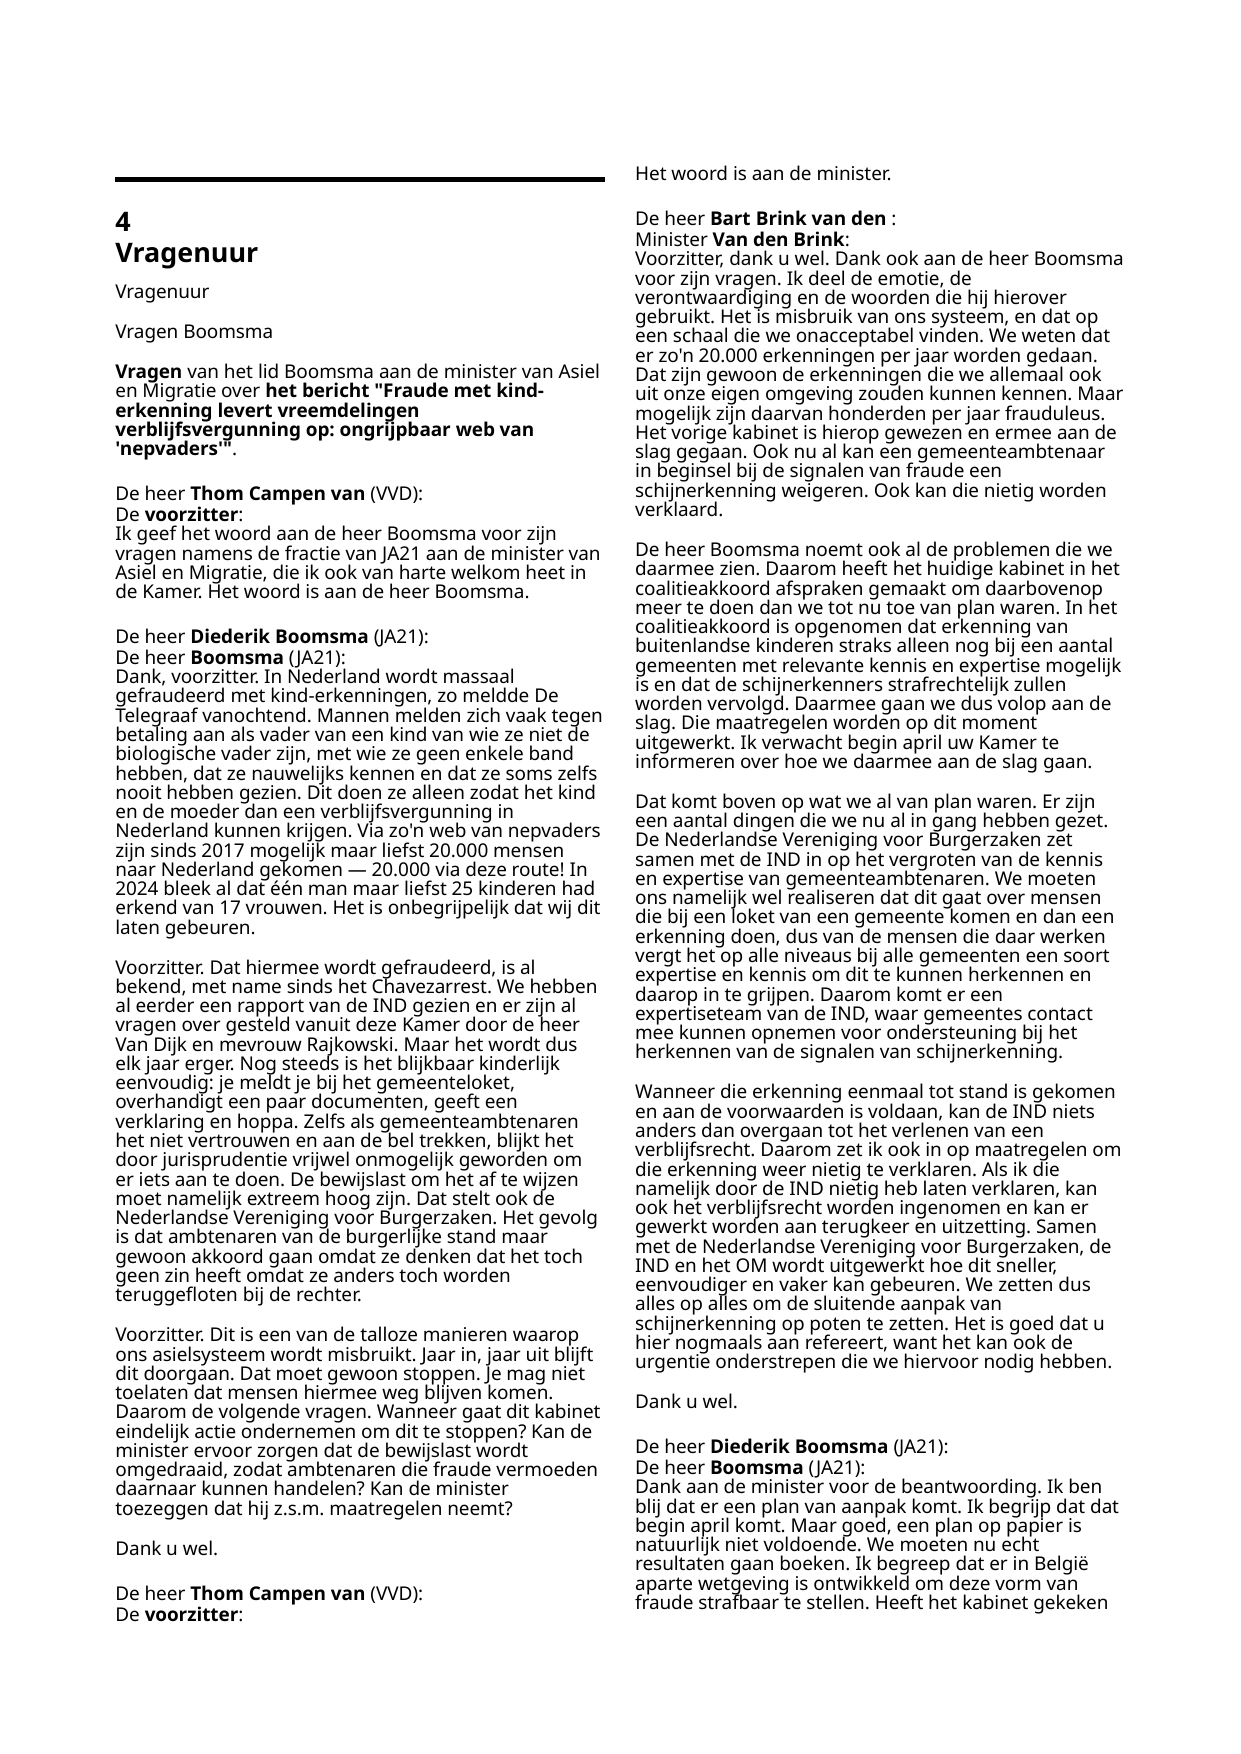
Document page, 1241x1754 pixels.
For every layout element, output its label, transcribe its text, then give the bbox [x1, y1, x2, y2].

text De voorzitter: [115, 506, 605, 525]
text Vragenuur [115, 283, 605, 302]
text De heer Diederik Boomsma (JA21): [635, 1433, 1125, 1459]
text Het woord is aan de minister. [635, 165, 1125, 184]
text De heer Thom Campen van (VVD): [115, 480, 605, 506]
text De heer Bart Brink van den : [635, 205, 1125, 231]
text Dank u wel. [115, 1540, 605, 1559]
text Wanneer die erkenning eenmaal tot stand is gekomen en aan de voorwaarden is voldaan, kan de IND niets anders dan overgaan tot het verlenen van een verblijfsrecht. Daarom zet ik ook in op maatregelen om die erkenning weer nietig te verklaren. Als ik die namelijk door de IND nietig heb laten verklaren, kan ook het verblijfsrecht worden ingenomen en kan er gewerkt worden aan terugkeer en uitzetting. Samen met de Nederlandse Vereniging voor Burgerzaken, de IND en het OM wordt uitgewerkt hoe dit sneller, eenvoudiger en vaker kan gebeuren. We zetten dus alles op alles om de sluitende aanpak van schijnerkenning op poten te zetten. Het is goed dat u hier nogmaals aan refereert, want het kan ook de urgentie onderstrepen die we hiervoor nodig hebben. [635, 1083, 1125, 1372]
text De heer Thom Campen van (VVD): [115, 1580, 605, 1606]
text De heer Boomsma noemt ook al de problemen die we daarmee zien. Daarom heeft het huidige kabinet in het coalitieakkoord afspraken gemaakt om daarbovenop meer te doen dan we tot nu toe van plan waren. In het coalitieakkoord is opgenomen dat erkenning van buitenlandse kinderen straks alleen nog bij een aantal gemeenten met relevante kennis en expertise mogelijk is en dat de schijnerkenners strafrechtelijk zullen worden vervolgd. Daarmee gaan we dus volop aan de slag. Die maatregelen worden op dit moment uitgewerkt. Ik verwacht begin april uw Kamer te informeren over hoe we daarmee aan de slag gaan. [635, 541, 1125, 772]
text Dank aan de minister voor de beantwoording. Ik ben blij dat er een plan van aanpak komt. Ik begrijp dat dat begin april komt. Maar goed, een plan op papier is natuurlijk niet voldoende. We moeten nu echt resultaten gaan boeken. Ik begreep dat er in België aparte wetgeving is ontwikkeld om deze vorm van fraude strafbaar te stellen. Heeft het kabinet gekeken [635, 1478, 1125, 1613]
text De heer Boomsma (JA21): [635, 1459, 1125, 1478]
text De voorzitter: [115, 1606, 605, 1625]
text Vragen van het lid Boomsma aan de minister van Asiel en Migratie over het bericht "Fraude met kind-erkenning levert vreemdelingen verblijfsvergunning op: ongrijpbaar web van 'nepvaders'". [115, 363, 605, 459]
text Dank u wel. [635, 1393, 1125, 1412]
text Voorzitter. Dit is een van de talloze manieren waarop ons asielsysteem wordt misbruikt. Jaar in, jaar uit blijft dit doorgaan. Dat moet gewoon stoppen. Je mag niet toelaten dat mensen hiermee weg blijven komen. Daarom de volgende vragen. Wanneer gaat dit kabinet eindelijk actie ondernemen om dit te stoppen? Kan de minister ervoor zorgen dat de bewijslast wordt omgedraaid, zodat ambtenaren die fraude vermoeden daarnaar kunnen handelen? Kan de minister toezeggen dat hij z.s.m. maatregelen neemt? [115, 1326, 605, 1519]
text Voorzitter. Dat hiermee wordt gefraudeerd, is al bekend, met name sinds het Chavezarrest. We hebben al eerder een rapport van de IND gezien en er zijn al vragen over gesteld vanuit deze Kamer door de heer Van Dijk en mevrouw Rajkowski. Maar het wordt dus elk jaar erger. Nog steeds is het blijkbaar kinderlijk eenvoudig: je meldt je bij het gemeenteloket, overhandigt een paar documenten, geeft een verklaring en hoppa. Zelfs als gemeenteambtenaren het niet vertrouwen en aan de bel trekken, blijkt het door jurisprudentie vrijwel onmogelijk geworden om er iets aan te doen. De bewijslast om het af te wijzen moet namelijk extreem hoog zijn. Dat stelt ook de Nederlandse Vereniging voor Burgerzaken. Het gevolg is dat ambtenaren van de burgerlijke stand maar gewoon akkoord gaan omdat ze denken dat het toch geen zin heeft omdat ze anders toch worden teruggefloten bij de rechter. [115, 959, 605, 1306]
text De heer Diederik Boomsma (JA21): [115, 623, 605, 649]
text De heer Boomsma (JA21): [115, 649, 605, 668]
text Vragen Boomsma [115, 323, 605, 342]
text Voorzitter, dank u wel. Dank ook aan de heer Boomsma voor zijn vragen. Ik deel de emotie, de verontwaardiging en de woorden die hij hierover gebruikt. Het is misbruik van ons systeem, en dat op een schaal die we onacceptabel vinden. We weten dat er zo'n 20.000 erkenningen per jaar worden gedaan. Dat zijn gewoon de erkenningen die we allemaal ook uit onze eigen omgeving zouden kunnen kennen. Maar mogelijk zijn daarvan honderden per jaar frauduleus. Het vorige kabinet is hierop gewezen en ermee aan de slag gegaan. Ook nu al kan een gemeenteambtenaar in beginsel bij de signalen van fraude een schijnerkenning weigeren. Ook kan die nietig worden verklaard. [635, 250, 1125, 520]
text 4 [115, 203, 605, 239]
text Ik geef het woord aan de heer Boomsma voor zijn vragen namens de fractie van JA21 aan de minister van Asiel en Migratie, die ik ook van harte welkom heet in de Kamer. Het woord is aan de heer Boomsma. [115, 525, 605, 602]
text Vragenuur [115, 239, 605, 283]
text Dank, voorzitter. In Nederland wordt massaal gefraudeerd met kind-erkenningen, zo meldde De Telegraaf vanochtend. Mannen melden zich vaak tegen betaling aan als vader van een kind van wie ze niet de biologische vader zijn, met wie ze geen enkele band hebben, dat ze nauwelijks kennen en dat ze soms zelfs nooit hebben gezien. Dit doen ze alleen zodat het kind en de moeder dan een verblijfsvergunning in Nederland kunnen krijgen. Via zo'n web van nepvaders zijn sinds 2017 mogelijk maar liefst 20.000 mensen naar Nederland gekomen — 20.000 via deze route! In 2024 bleek al dat één man maar liefst 25 kinderen had erkend van 17 vrouwen. Het is onbegrijpelijk dat wij dit laten gebeuren. [115, 668, 605, 938]
text Minister Van den Brink: [635, 231, 1125, 250]
text Dat komt boven op wat we al van plan waren. Er zijn een aantal dingen die we nu al in gang hebben gezet. De Nederlandse Vereniging voor Burgerzaken zet samen met de IND in op het vergroten van de kennis en expertise van gemeenteambtenaren. We moeten ons namelijk wel realiseren dat dit gaat over mensen die bij een loket van een gemeente komen en dan een erkenning doen, dus van de mensen die daar werken vergt het op alle niveaus bij alle gemeenten een soort expertise en kennis om dit te kunnen herkennen en daarop in te grijpen. Daarom komt er een expertiseteam van de IND, waar gemeentes contact mee kunnen opnemen voor ondersteuning bij het herkennen van de signalen van schijnerkenning. [635, 793, 1125, 1063]
